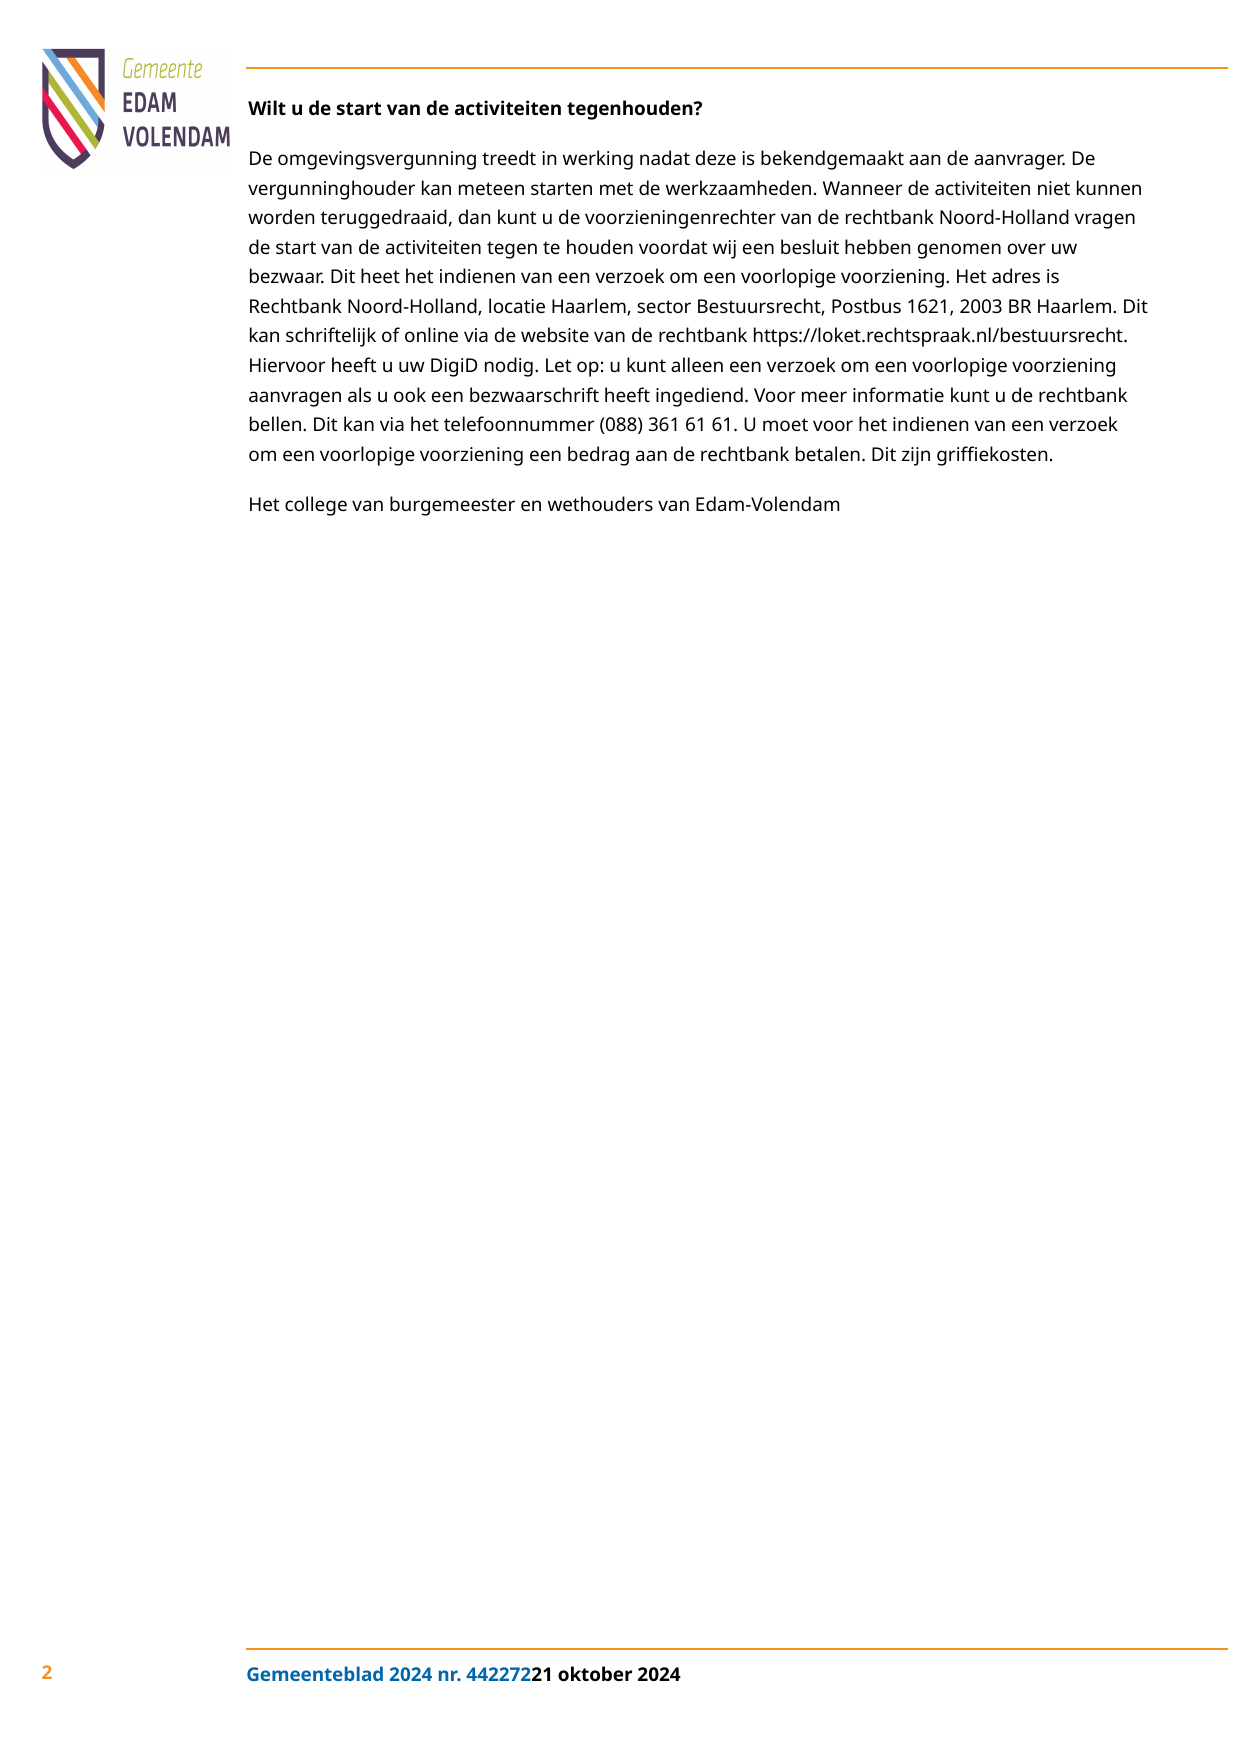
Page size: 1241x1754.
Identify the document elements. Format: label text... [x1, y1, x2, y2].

picture [41, 47, 231, 172]
text De omgevingsvergunning treedt in werking nadat deze is bekendgemaakt aan de aanvrager. De vergunninghouder kan meteen starten met de werkzaamheden. Wanneer de activiteiten niet kunnen worden teruggedraaid, dan kunt u de voorzieningenrechter van de rechtbank Noord-Holland vragen de start van de activiteiten tegen te houden voordat wij een besluit hebben genomen over uw bezwaar. Dit heet het indienen van een verzoek om een voorlopige voorziening. Het adres is Rechtbank Noord-Holland, locatie Haarlem, sector Bestuursrecht, Postbus 1621, 2003 BR Haarlem. Dit kan schriftelijk of online via de website van de rechtbank https://loket.rechtspraak.nl/bestuursrecht. Hiervoor heeft u uw DigiD nodig. Let op: u kunt alleen een verzoek om een voorlopige voorziening aanvragen als u ook een bezwaarschrift heeft ingediend. Voor meer informatie kunt u de rechtbank bellen. Dit kan via het telefoonnummer (088) 361 61 61. U moet voor het indienen van een verzoek om een voorlopige voorziening een bedrag aan de rechtbank betalen. Dit zijn griffiekosten. [248, 145, 1152, 467]
text Het college van burgemeester en wethouders van Edam-Volendam [248, 491, 1152, 517]
text Wilt u de start van de activiteiten tegenhouden? [248, 95, 1152, 121]
